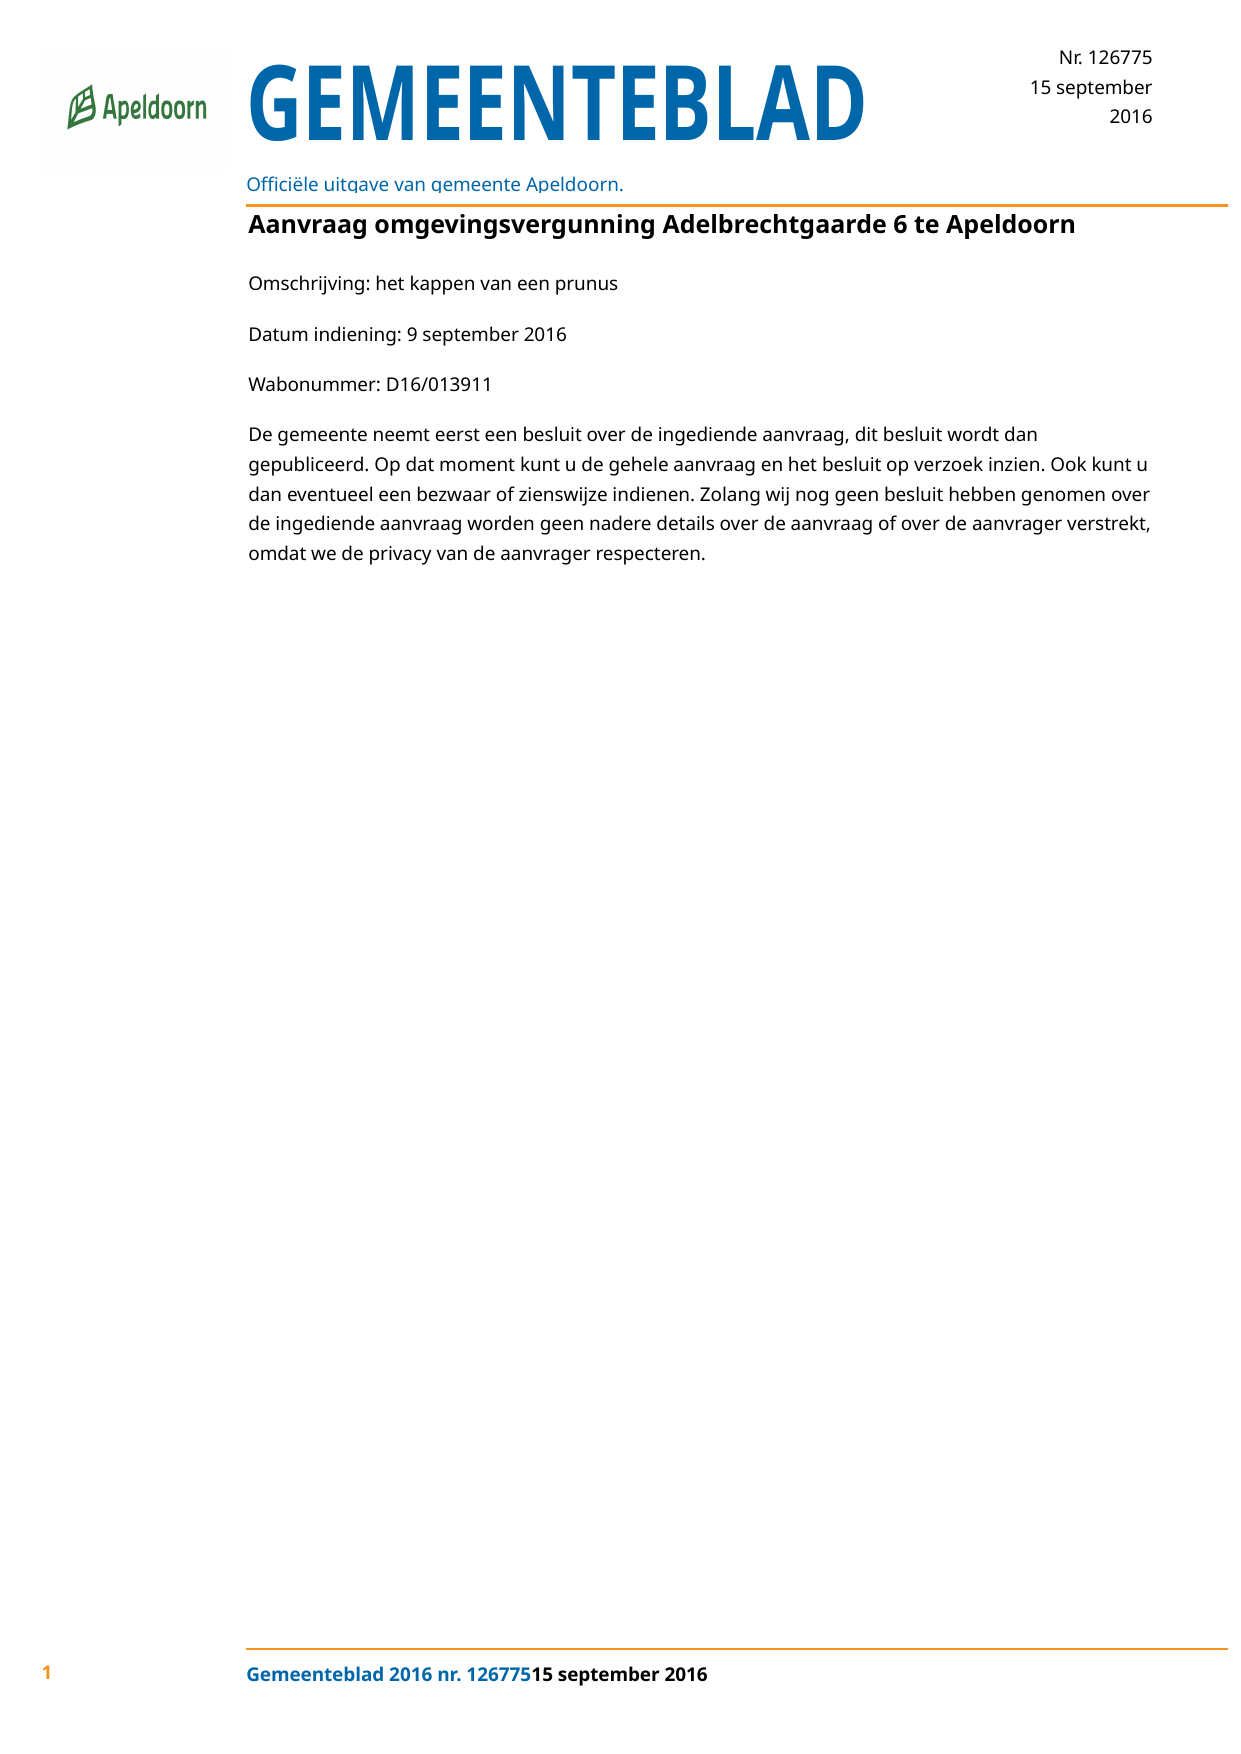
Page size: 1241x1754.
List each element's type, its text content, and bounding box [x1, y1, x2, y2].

text Omschrijving: het kappen van een prunus [248, 270, 1152, 296]
text Wabonummer: D16/013911 [248, 371, 1152, 397]
picture [41, 47, 231, 172]
text De gemeente neemt eerst een besluit over de ingediende aanvraag, dit besluit wordt dan gepubliceerd. Op dat moment kunt u de gehele aanvraag en het besluit op verzoek inzien. Ook kunt u dan eventueel een bezwaar of zienswijze indienen. Zolang wij nog geen besluit hebben genomen over de ingediende aanvraag worden geen nadere details over de aanvraag of over de aanvrager verstrekt, omdat we de privacy van de aanvrager respecteren. [248, 422, 1152, 566]
text Datum indiening: 9 september 2016 [248, 321, 1152, 346]
text Aanvraag omgevingsvergunning Adelbrechtgaarde 6 te Apeldoorn [248, 207, 1152, 241]
